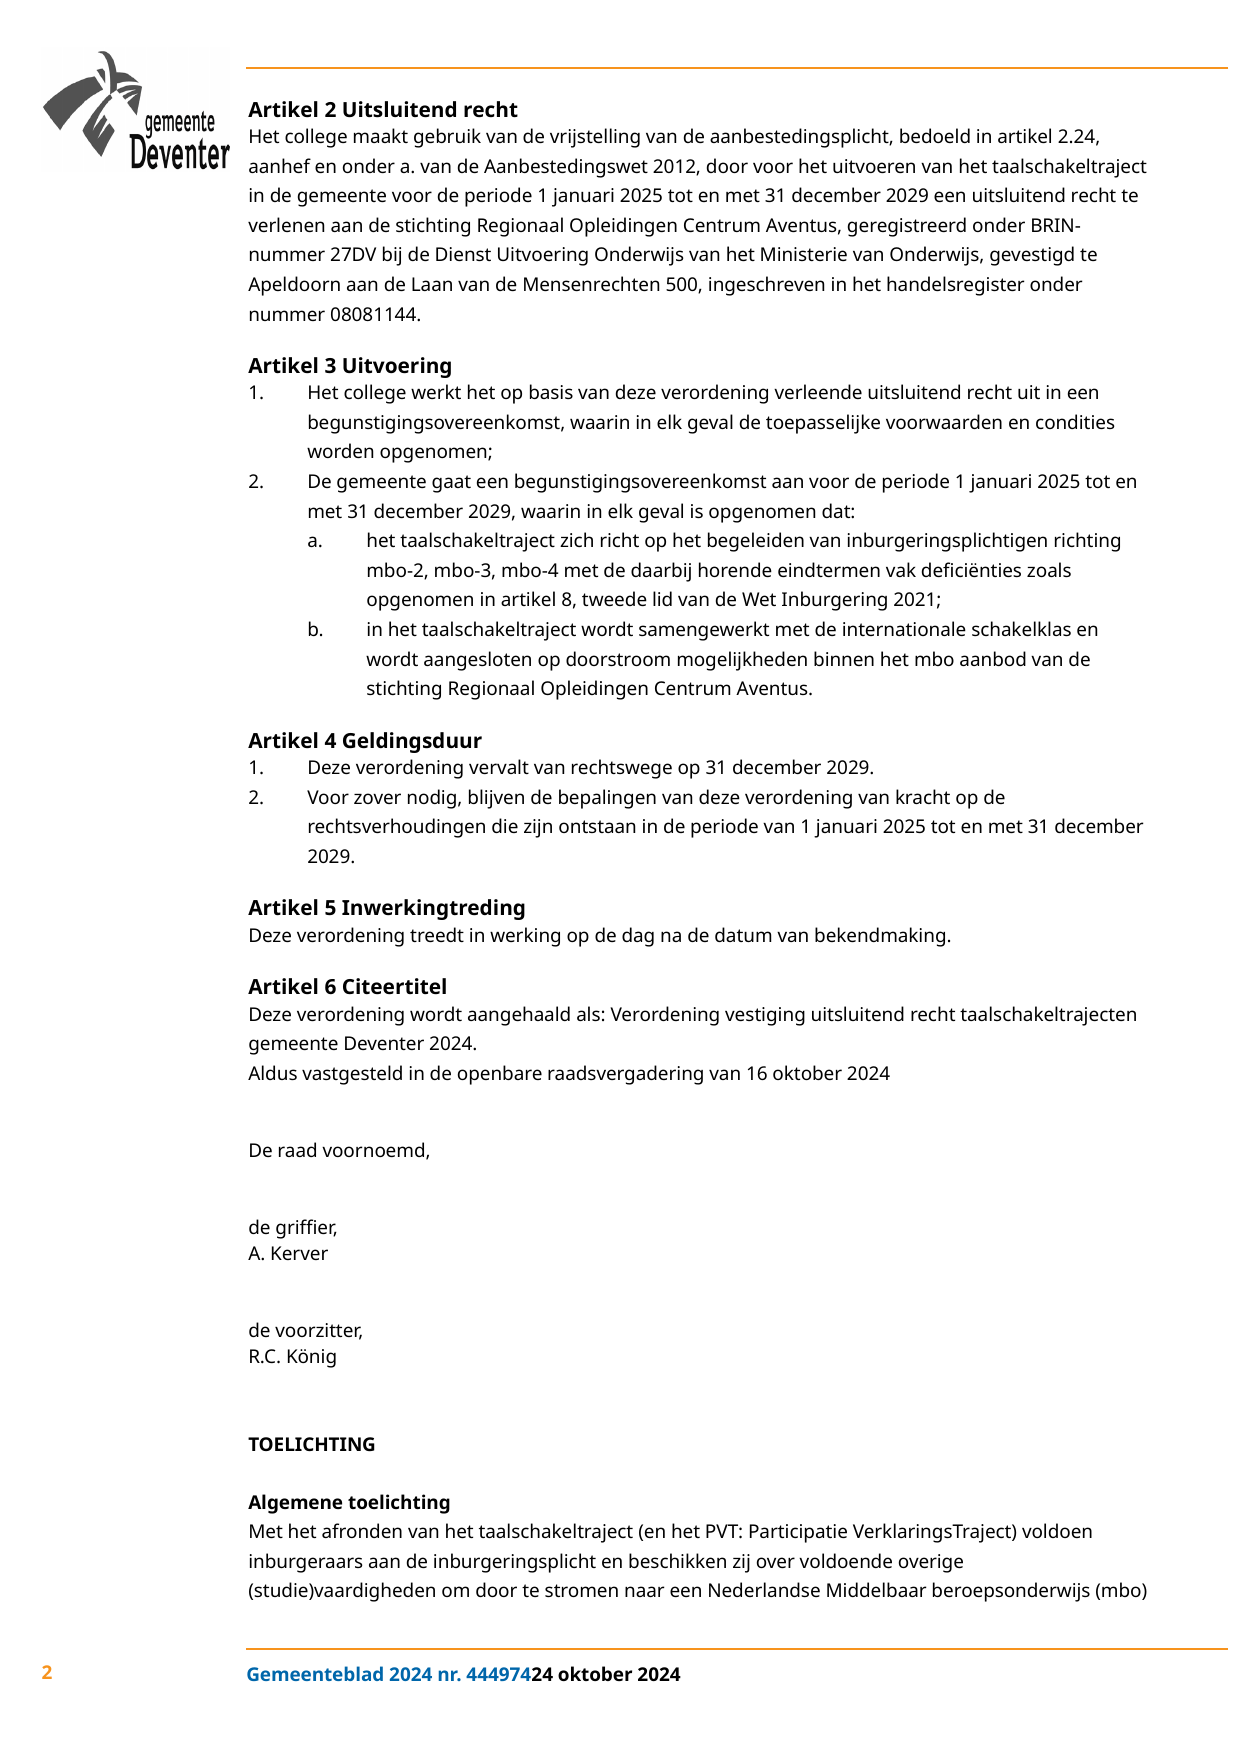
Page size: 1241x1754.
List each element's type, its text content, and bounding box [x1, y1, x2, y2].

text Artikel 5 Inwerkingtreding [248, 893, 1152, 922]
text De raad voornoemd, [248, 1137, 1152, 1163]
list in het taalschakeltraject wordt samengewerkt met de internationale schakelklas en wordt aangesloten op doorstroom mogelijkheden binnen het mbo aanbod van de stichting Regionaal Opleidingen Centrum Aventus. [307, 616, 1152, 701]
list Voor zover nodig, blijven de bepalingen van deze verordening van kracht op de rechtsverhoudingen die zijn ontstaan in de periode van 1 januari 2025 tot en met 31 december 2029. [248, 784, 1152, 869]
list Het college werkt het op basis van deze verordening verleende uitsluitend recht uit in een begunstigingsovereenkomst, waarin in elk geval de toepasselijke voorwaarden en condities worden opgenomen; [248, 379, 1152, 464]
text TOELICHTING [248, 1420, 1152, 1460]
text Algemene toelichting [248, 1489, 1152, 1515]
picture [41, 47, 231, 172]
text Het college maakt gebruik van de vrijstelling van de aanbestedingsplicht, bedoeld in artikel 2.24, aanhef en onder a. van de Aanbestedingswet 2012, door voor het uitvoeren van het taalschakeltraject in de gemeente voor de periode 1 januari 2025 tot en met 31 december 2029 een uitsluitend recht te verlenen aan de stichting Regionaal Opleidingen Centrum Aventus, geregistreerd onder BRIN-nummer 27DV bij de Dienst Uitvoering Onderwijs van het Ministerie van Onderwijs, gevestigd te Apeldoorn aan de Laan van de Mensenrechten 500, ingeschreven in het handelsregister onder nummer 08081144. [248, 123, 1152, 326]
text Met het afronden van het taalschakeltraject (en het PVT: Participatie VerklaringsTraject) voldoen inburgeraars aan de inburgeringsplicht en beschikken zij over voldoende overige (studie)vaardigheden om door te stromen naar een Nederlandse Middelbaar beroepsonderwijs (mbo) [248, 1518, 1152, 1603]
text Artikel 2 Uitsluitend recht [248, 95, 1152, 123]
list De gemeente gaat een begunstigingsovereenkomst aan voor de periode 1 januari 2025 tot en met 31 december 2029, waarin in elk geval is opgenomen dat: [248, 468, 1152, 524]
text Artikel 4 Geldingsduur [248, 726, 1152, 754]
text de griffier, [248, 1214, 1152, 1240]
list het taalschakeltraject zich richt op het begeleiden van inburgeringsplichtigen richting mbo-2, mbo-3, mbo-4 met de daarbij horende eindtermen vak deficiënties zoals opgenomen in artikel 8, tweede lid van de Wet Inburgering 2021; [307, 527, 1152, 612]
text Artikel 6 Citeertitel [248, 972, 1152, 1001]
text A. Kerver [248, 1240, 1152, 1266]
list Deze verordening vervalt van rechtswege op 31 december 2029. [248, 754, 1152, 780]
text Aldus vastgesteld in de openbare raadsvergadering van 16 oktober 2024 [248, 1060, 1152, 1086]
text Deze verordening wordt aangehaald als: Verordening vestiging uitsluitend recht taalschakeltrajecten gemeente Deventer 2024. [248, 1001, 1152, 1056]
text Artikel 3 Uitvoering [248, 351, 1152, 379]
text de voorzitter, [248, 1317, 1152, 1343]
text R.C. König [248, 1343, 1152, 1369]
text Deze verordening treedt in werking op de dag na de datum van bekendmaking. [248, 922, 1152, 948]
